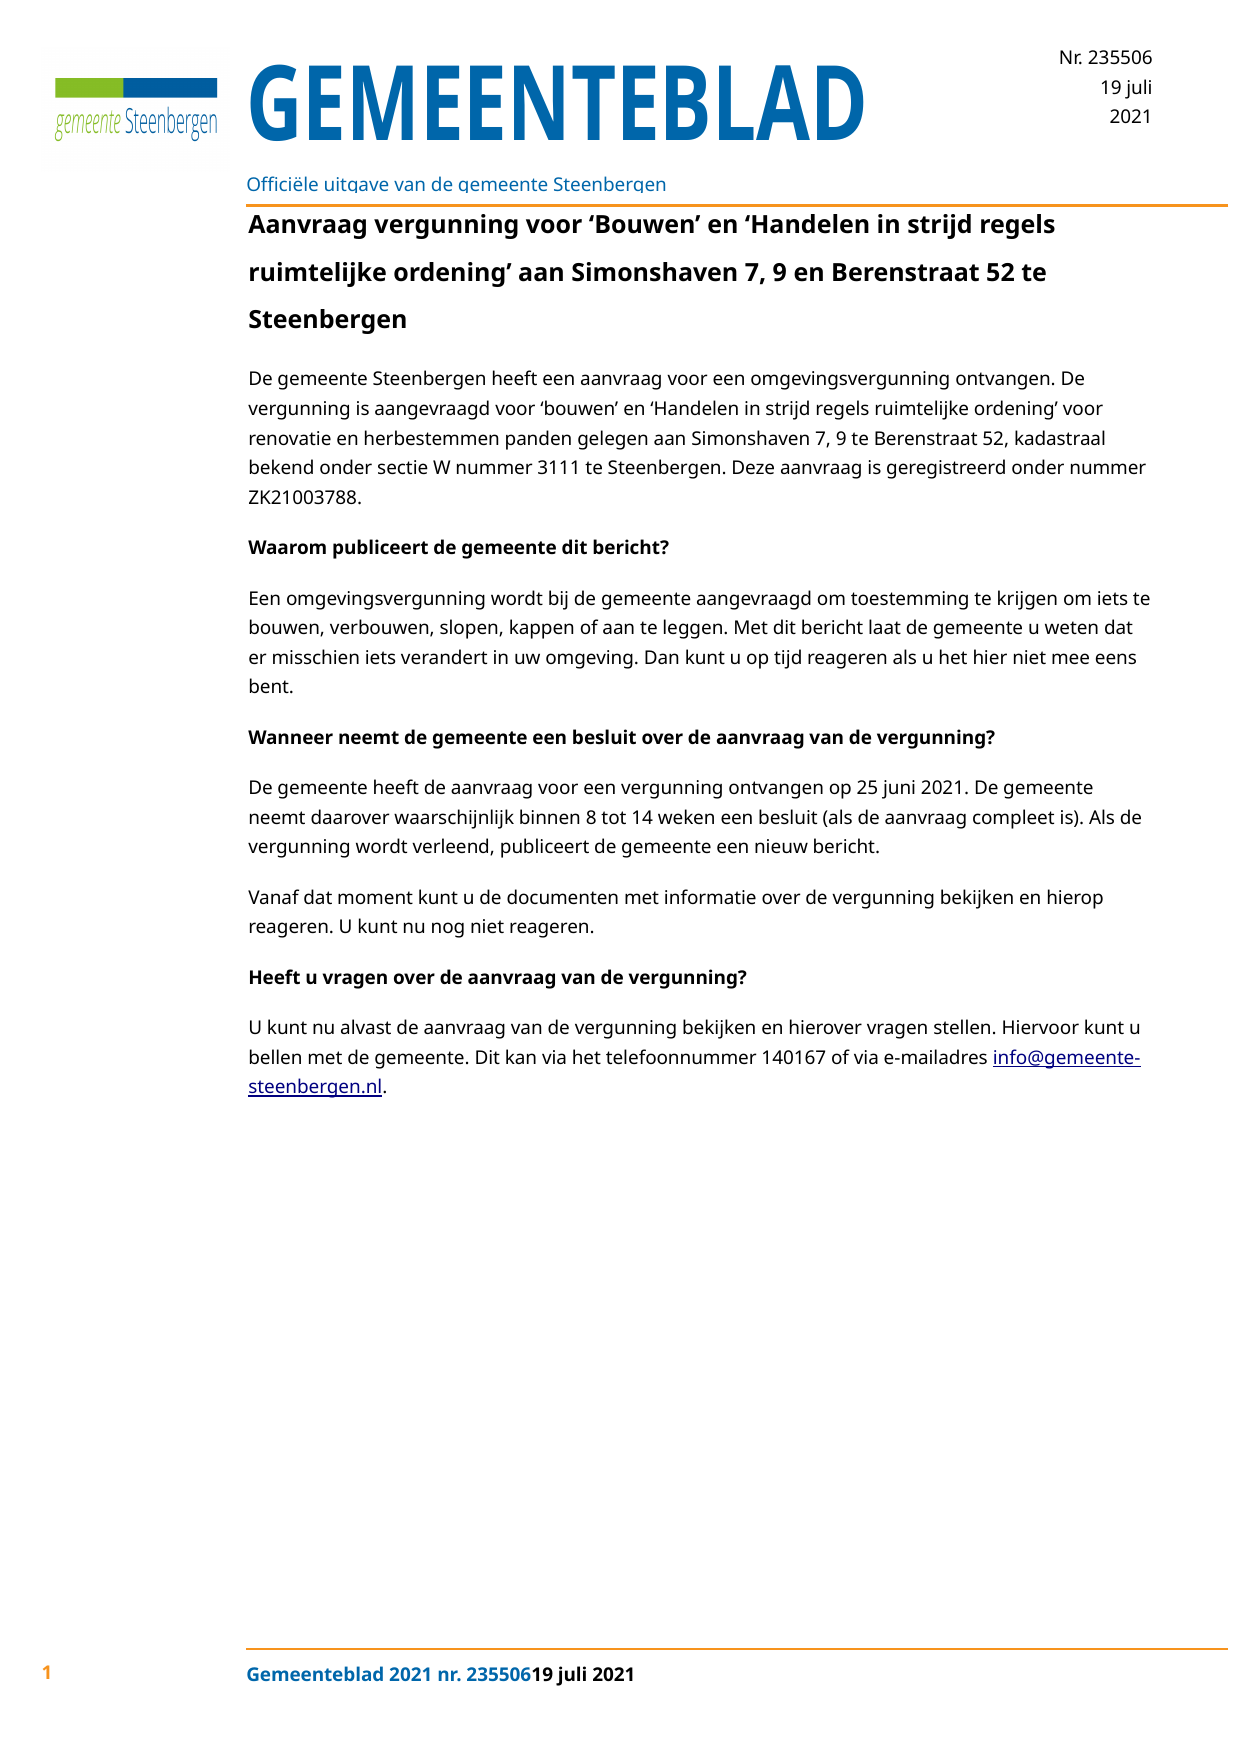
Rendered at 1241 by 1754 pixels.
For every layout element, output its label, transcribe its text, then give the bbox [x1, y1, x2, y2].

picture [41, 47, 231, 172]
text Aanvraag vergunning voor ‘Bouwen’ en ‘Handelen in strijd regels ruimtelijke ordening’ aan Simonshaven 7, 9 en Berenstraat 52 te Steenbergen [248, 207, 1152, 336]
text De gemeente heeft de aanvraag voor een vergunning ontvangen op 25 juni 2021. De gemeente neemt daarover waarschijnlijk binnen 8 tot 14 weken een besluit (als de aanvraag compleet is). Als de vergunning wordt verleend, publiceert de gemeente een nieuw bericht. [248, 774, 1152, 859]
text De gemeente Steenbergen heeft een aanvraag voor een omgevingsvergunning ontvangen. De vergunning is aangevraagd voor ‘bouwen’ en ‘Handelen in strijd regels ruimtelijke ordening’ voor renovatie en herbestemmen panden gelegen aan Simonshaven 7, 9 te Berenstraat 52, kadastraal bekend onder sectie W nummer 3111 te Steenbergen. Deze aanvraag is geregistreerd onder nummer ZK21003788. [248, 366, 1152, 509]
text Een omgevingsvergunning wordt bij de gemeente aangevraagd om toestemming te krijgen om iets te bouwen, verbouwen, slopen, kappen of aan te leggen. Met dit bericht laat de gemeente u weten dat er misschien iets verandert in uw omgeving. Dan kunt u op tijd reageren als u het hier niet mee eens bent. [248, 585, 1152, 699]
text U kunt nu alvast de aanvraag van de vergunning bekijken en hierover vragen stellen. Hiervoor kunt u bellen met de gemeente. Dit kan via het telefoonnummer 140167 of via e-mailadres info@gemeente-steenbergen.nl. [248, 1014, 1152, 1099]
text Waarom publiceert de gemeente dit bericht? [248, 534, 1152, 560]
text Heeft u vragen over de aanvraag van de vergunning? [248, 964, 1152, 989]
text Wanneer neemt de gemeente een besluit over de aanvraag van de vergunning? [248, 724, 1152, 749]
text Vanaf dat moment kunt u de documenten met informatie over de vergunning bekijken en hierop reageren. U kunt nu nog niet reageren. [248, 884, 1152, 939]
